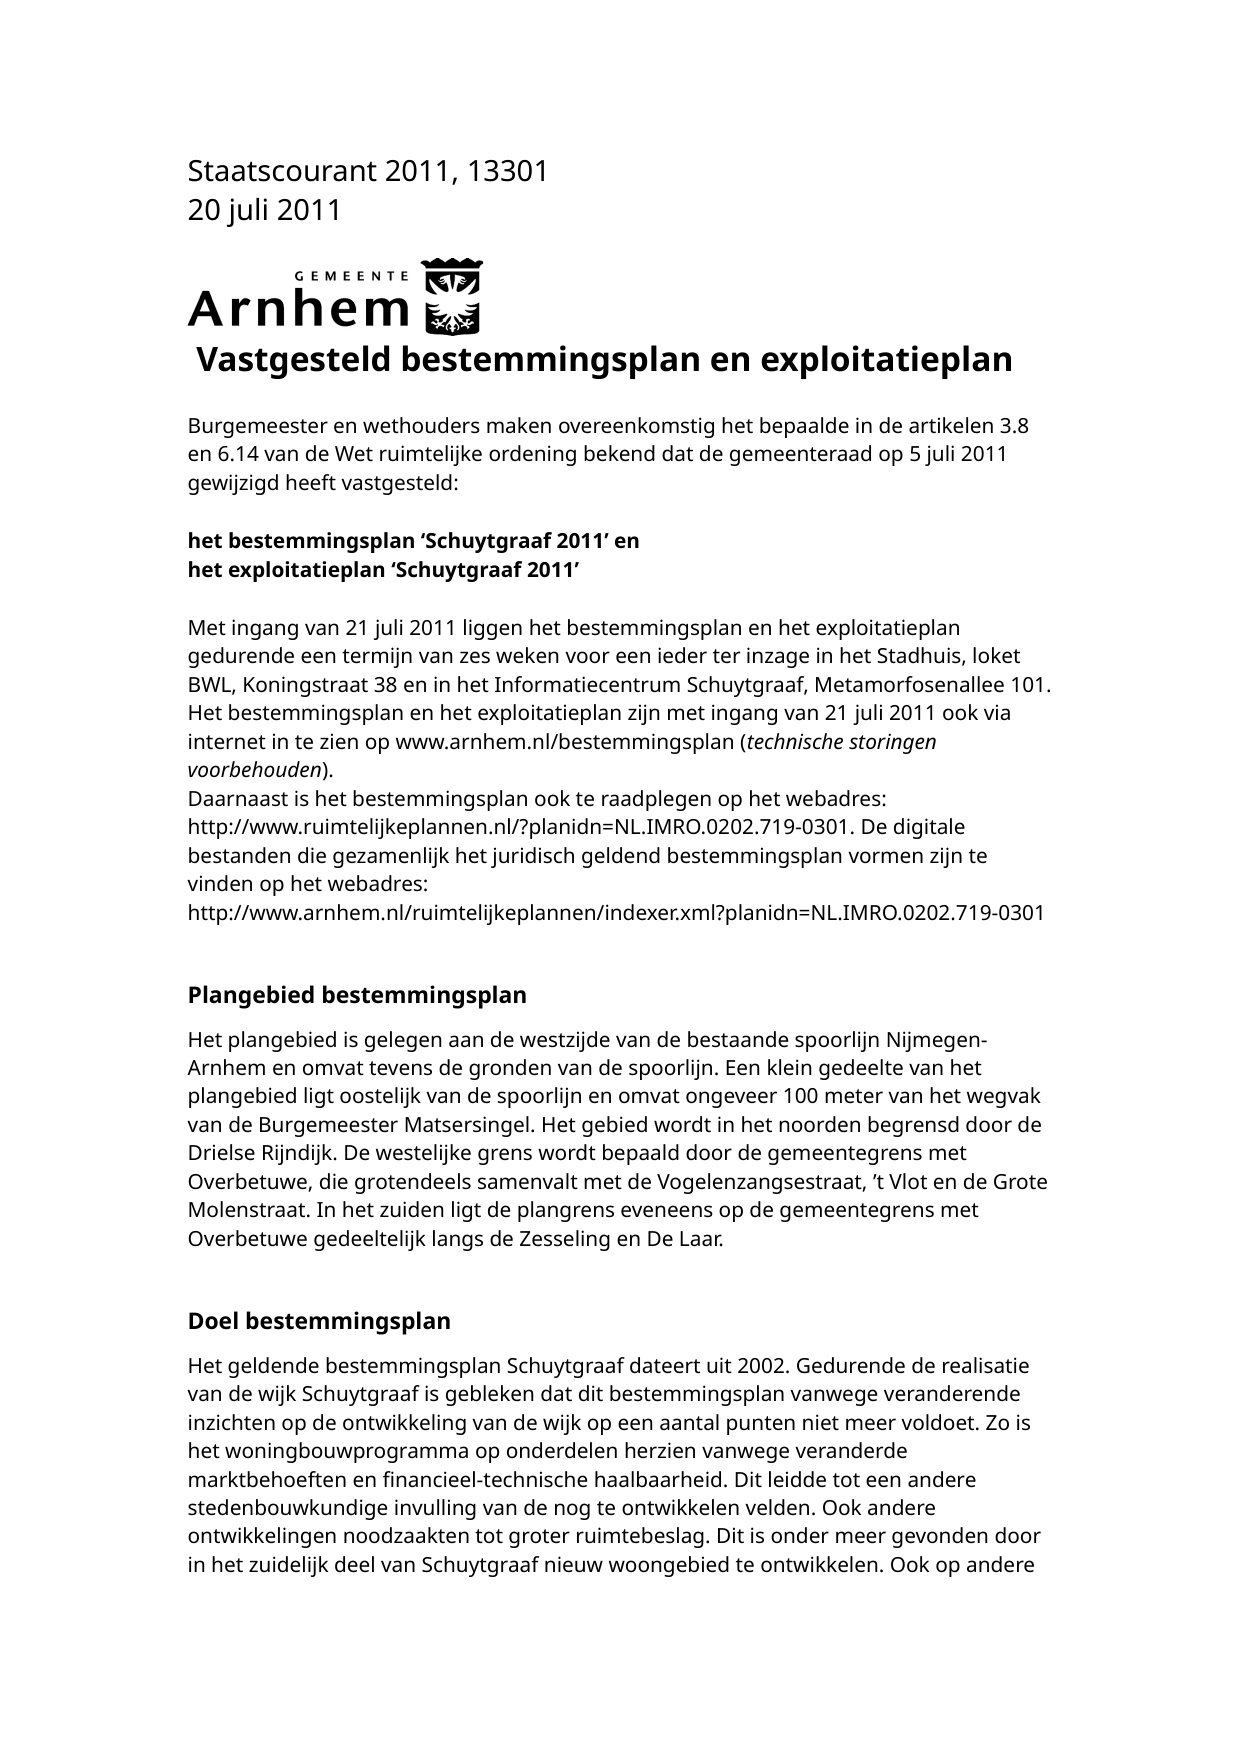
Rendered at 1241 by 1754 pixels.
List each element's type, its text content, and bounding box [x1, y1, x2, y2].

text het bestemmingsplan ‘Schuytgraaf 2011’ en [187, 526, 1053, 555]
text Daarnaast is het bestemmingsplan ook te raadplegen op het webadres: [187, 784, 1053, 812]
subtitle Plangebied bestemmingsplan [187, 978, 1053, 1010]
text Met ingang van 21 juli 2011 liggen het bestemmingsplan en het exploitatieplan gedurende een termijn van zes weken voor een ieder ter inzage in het Stadhuis, loket BWL, Koningstraat 38 en in het Informatiecentrum Schuytgraaf, Metamorfosenallee 101. Het bestemmingsplan en het exploitatieplan zijn met ingang van 21 juli 2011 ook via internet in te zien op www.arnhem.nl/bestemmingsplan (technische storingen voorbehouden). [187, 613, 1053, 784]
picture [187, 258, 484, 336]
text het exploitatieplan ‘Schuytgraaf 2011’ [187, 555, 1053, 583]
text http://www.ruimtelijkeplannen.nl/?planidn=NL.IMRO.0202.719-0301. De digitale bestanden die gezamenlijk het juridisch geldend bestemmingsplan vormen zijn te vinden op het webadres: [187, 812, 1053, 898]
text Staatscourant 2011, 13301 [187, 150, 1053, 190]
text http://www.arnhem.nl/ruimtelijkeplannen/indexer.xml?planidn=NL.IMRO.0202.719-0301 [187, 898, 1053, 926]
subtitle Vastgesteld bestemmingsplan en exploitatieplan [187, 271, 1053, 381]
text 20 juli 2011 [187, 190, 1053, 229]
text Burgemeester en wethouders maken overeenkomstig het bepaalde in de artikelen 3.8 en 6.14 van de Wet ruimtelijke ordening bekend dat de gemeenteraad op 5 juli 2011 gewijzigd heeft vastgesteld: [187, 411, 1053, 496]
text Het geldende bestemmingsplan Schuytgraaf dateert uit 2002. Gedurende de realisatie van de wijk Schuytgraaf is gebleken dat dit bestemmingsplan vanwege veranderende inzichten op de ontwikkeling van de wijk op een aantal punten niet meer voldoet. Zo is het woningbouwprogramma op onderdelen herzien vanwege veranderde marktbehoeften en financieel-technische haalbaarheid. Dit leidde tot een andere stedenbouwkundige invulling van de nog te ontwikkelen velden. Ook andere ontwikkelingen noodzaakten tot groter ruimtebeslag. Dit is onder meer gevonden door in het zuidelijk deel van Schuytgraaf nieuw woongebied te ontwikkelen. Ook op andere [187, 1351, 1053, 1578]
text Het plangebied is gelegen aan de westzijde van de bestaande spoorlijn Nijmegen-Arnhem en omvat tevens de gronden van de spoorlijn. Een klein gedeelte van het plangebied ligt oostelijk van de spoorlijn en omvat ongeveer 100 meter van het wegvak van de Burgemeester Matsersingel. Het gebied wordt in het noorden begrensd door de Drielse Rijndijk. De westelijke grens wordt bepaald door de gemeentegrens met Overbetuwe, die grotendeels samenvalt met de Vogelenzangsestraat, ’t Vlot en de Grote Molenstraat. In het zuiden ligt de plangrens eveneens op de gemeentegrens met Overbetuwe gedeeltelijk langs de Zesseling en De Laar. [187, 1025, 1053, 1252]
subtitle Doel bestemmingsplan [187, 1305, 1053, 1336]
